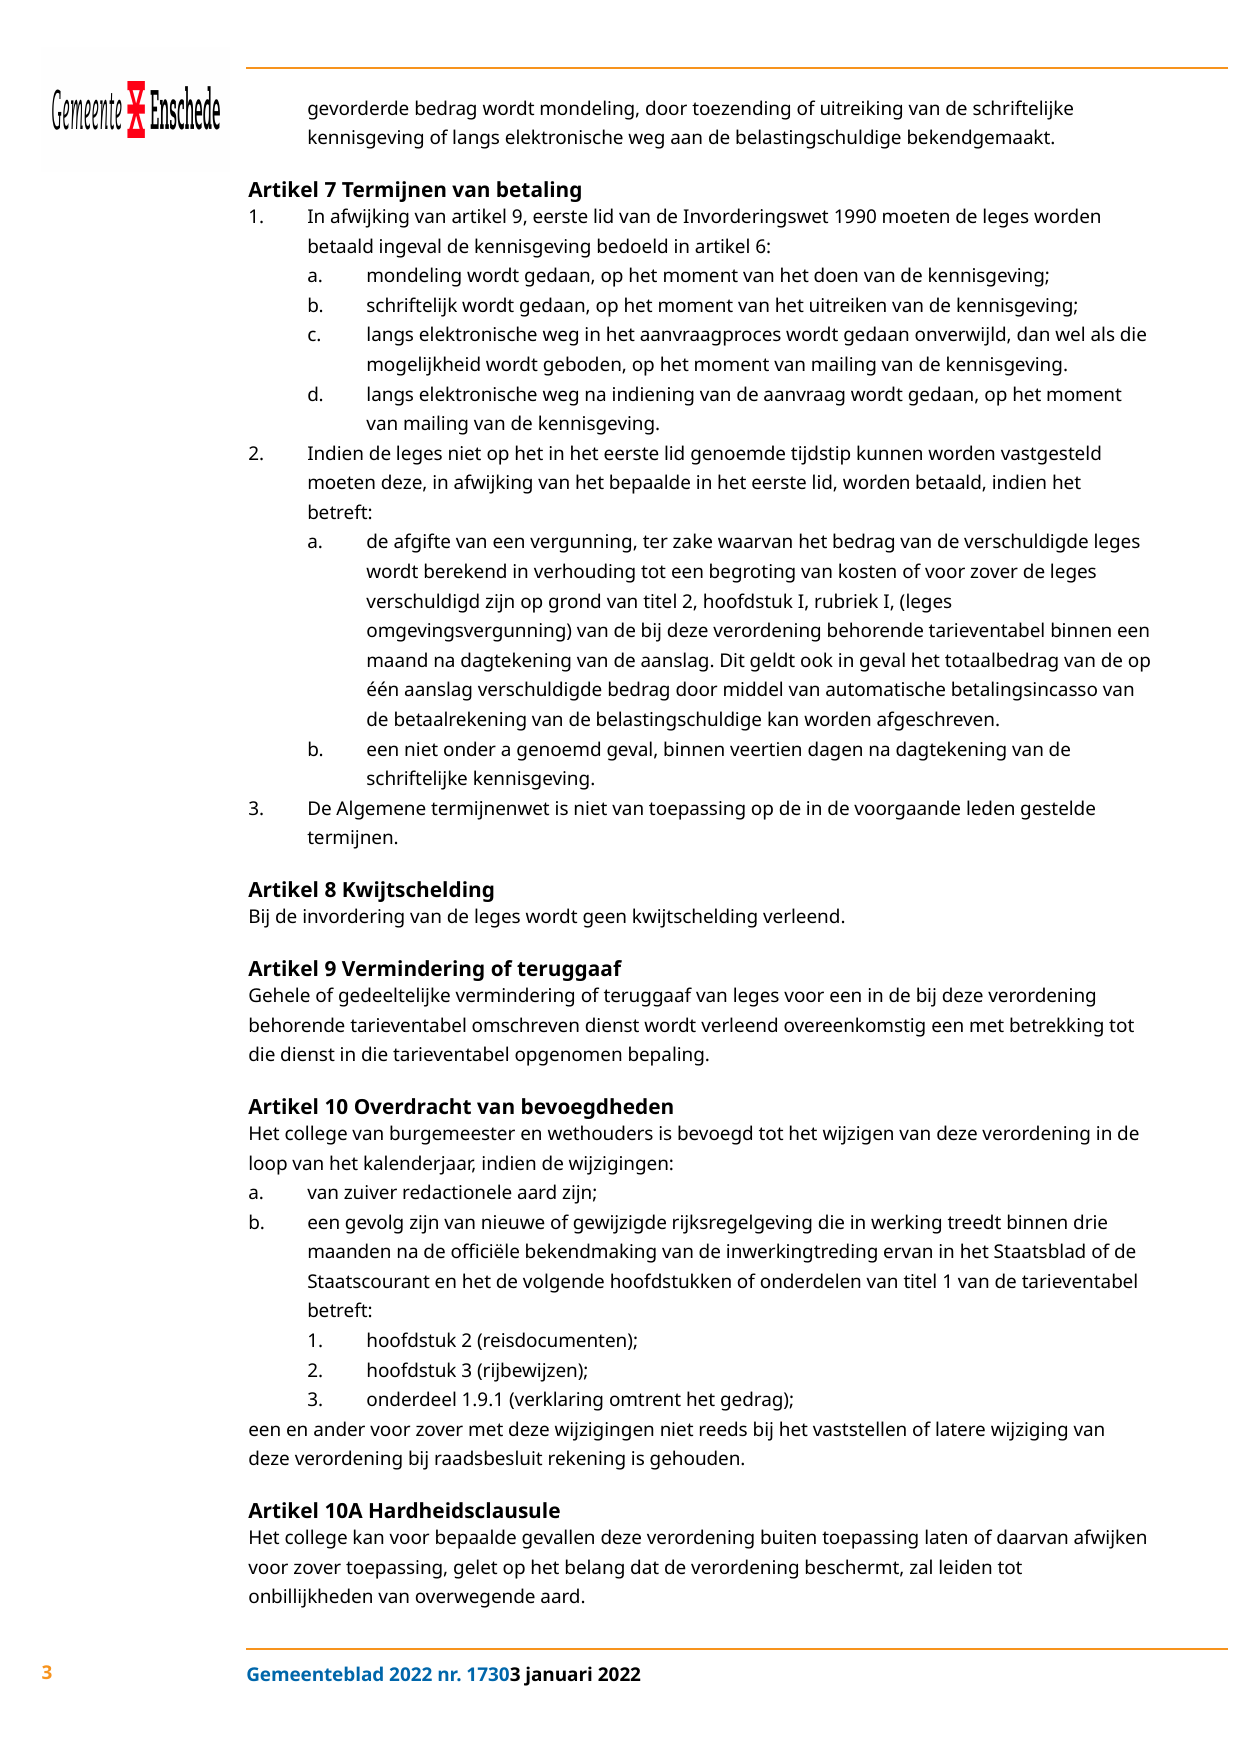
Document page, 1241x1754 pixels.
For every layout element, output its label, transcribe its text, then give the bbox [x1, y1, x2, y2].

list een gevolg zijn van nieuwe of gewijzigde rijksregelgeving die in werking treedt binnen drie maanden na de officiële bekendmaking van de inwerkingtreding ervan in het Staatsblad of de Staatscourant en het de volgende hoofdstukken of onderdelen van titel 1 van de tarieventabel betreft: [248, 1209, 1152, 1323]
text Het college van burgemeester en wethouders is bevoegd tot het wijzigen van deze verordening in de loop van het kalenderjaar, indien de wijzigingen: [248, 1120, 1152, 1176]
picture [41, 47, 231, 172]
list langs elektronische weg in het aanvraagproces wordt gedaan onverwijld, dan wel als die mogelijkheid wordt geboden, op het moment van mailing van de kennisgeving. [307, 322, 1152, 377]
text Artikel 9 Vermindering of teruggaaf [248, 954, 1152, 982]
text een en ander voor zover met deze wijzigingen niet reeds bij het vaststellen of latere wijziging van deze verordening bij raadsbesluit rekening is gehouden. [248, 1416, 1152, 1471]
text Het college kan voor bepaalde gevallen deze verordening buiten toepassing laten of daarvan afwijken voor zover toepassing, gelet op het belang dat de verordening beschermt, zal leiden tot onbillijkheden van overwegende aard. [248, 1524, 1152, 1609]
text Artikel 7 Termijnen van betaling [248, 175, 1152, 203]
list van zuiver redactionele aard zijn; [248, 1179, 1152, 1205]
list schriftelijk wordt gedaan, op het moment van het uitreiken van de kennisgeving; [307, 292, 1152, 318]
text Artikel 8 Kwijtschelding [248, 875, 1152, 903]
list mondeling wordt gedaan, op het moment van het doen van de kennisgeving; [307, 262, 1152, 288]
list In afwijking van artikel 9, eerste lid van de Invorderingswet 1990 moeten de leges worden betaald ingeval de kennisgeving bedoeld in artikel 6: [248, 203, 1152, 258]
list langs elektronische weg na indiening van de aanvraag wordt gedaan, op het moment van mailing van de kennisgeving. [307, 381, 1152, 436]
list gevorderde bedrag wordt mondeling, door toezending of uitreiking van de schriftelijke kennisgeving of langs elektronische weg aan de belastingschuldige bekendgemaakt. [248, 95, 1152, 150]
text Artikel 10A Hardheidsclausule [248, 1496, 1152, 1524]
list De Algemene termijnenwet is niet van toepassing op de in de voorgaande leden gestelde termijnen. [248, 795, 1152, 850]
text Gehele of gedeeltelijke vermindering of teruggaaf van leges voor een in de bij deze verordening behorende tarieventabel omschreven dienst wordt verleend overeenkomstig een met betrekking tot die dienst in die tarieventabel opgenomen bepaling. [248, 982, 1152, 1067]
list onderdeel 1.9.1 (verklaring omtrent het gedrag); [307, 1386, 1152, 1412]
text Bij de invordering van de leges wordt geen kwijtschelding verleend. [248, 903, 1152, 929]
list hoofdstuk 2 (reisdocumenten); [307, 1327, 1152, 1353]
text Artikel 10 Overdracht van bevoegdheden [248, 1092, 1152, 1120]
list hoofdstuk 3 (rijbewijzen); [307, 1357, 1152, 1383]
list Indien de leges niet op het in het eerste lid genoemde tijdstip kunnen worden vastgesteld moeten deze, in afwijking van het bepaalde in het eerste lid, worden betaald, indien het betreft: [248, 440, 1152, 525]
list een niet onder a genoemd geval, binnen veertien dagen na dagtekening van de schriftelijke kennisgeving. [307, 736, 1152, 791]
list de afgifte van een vergunning, ter zake waarvan het bedrag van de verschuldigde leges wordt berekend in verhouding tot een begroting van kosten of voor zover de leges verschuldigd zijn op grond van titel 2, hoofdstuk I, rubriek I, (leges omgevingsvergunning) van de bij deze verordening behorende tarieventabel binnen een maand na dagtekening van de aanslag. Dit geldt ook in geval het totaalbedrag van de op één aanslag verschuldigde bedrag door middel van automatische betalingsincasso van de betaalrekening van de belastingschuldige kan worden afgeschreven. [307, 529, 1152, 732]
